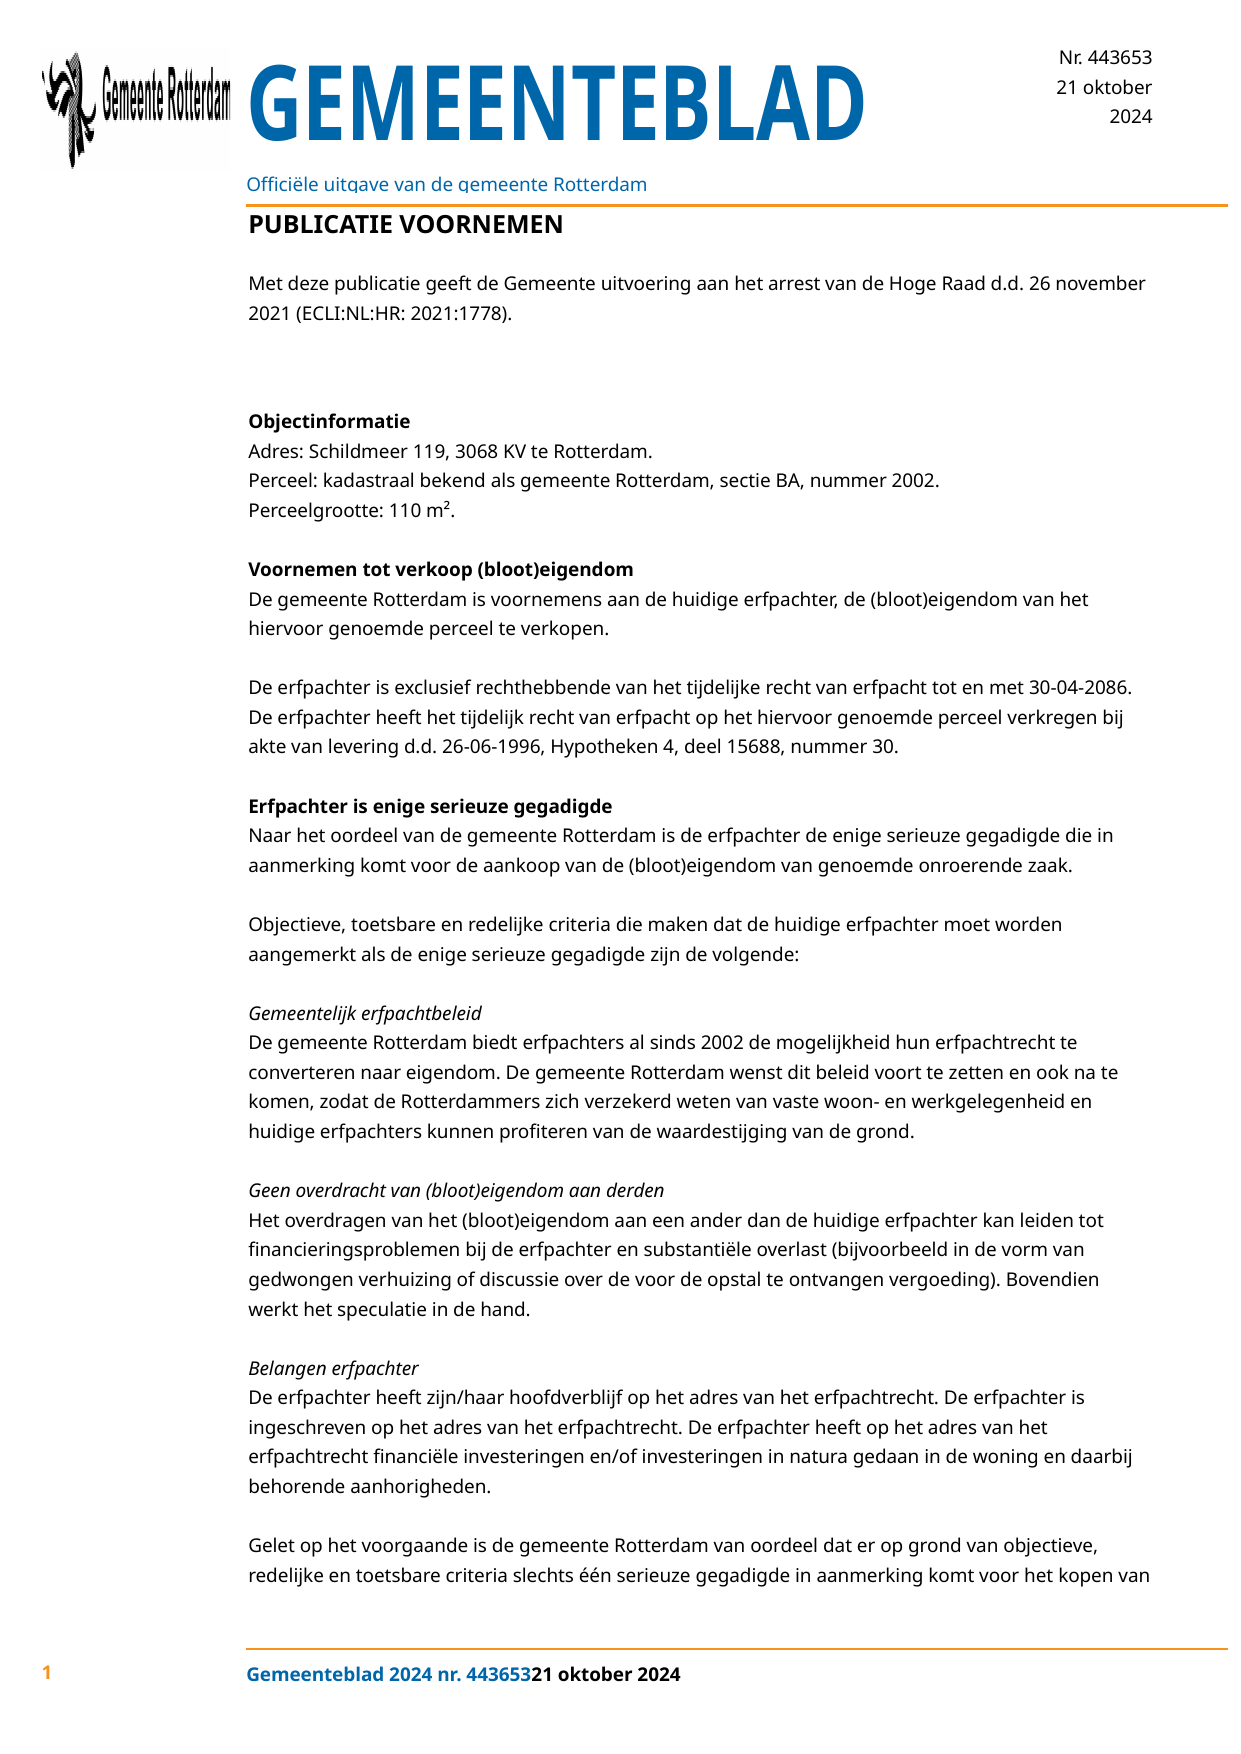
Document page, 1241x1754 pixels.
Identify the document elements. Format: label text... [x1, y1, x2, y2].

text De erfpachter is exclusief rechthebbende van het tijdelijke recht van erfpacht tot en met 30-04-2086. De erfpachter heeft het tijdelijk recht van erfpacht op het hiervoor genoemde perceel verkregen bij akte van levering d.d. 26-06-1996, Hypotheken 4, deel 15688, nummer 30. [248, 674, 1152, 759]
text PUBLICATIE VOORNEMEN [248, 207, 1152, 241]
text Belangen erfpachter [248, 1355, 1152, 1381]
text Gemeentelijk erfpachtbeleid [248, 1000, 1152, 1026]
text De erfpachter heeft zijn/haar hoofdverblijf op het adres van het erfpachtrecht. De erfpachter is ingeschreven op het adres van het erfpachtrecht. De erfpachter heeft op het adres van het erfpachtrecht financiële investeringen en/of investeringen in natura gedaan in de woning en daarbij behorende aanhorigheden. [248, 1384, 1152, 1499]
text Adres: Schildmeer 119, 3068 KV te Rotterdam. [248, 438, 1152, 464]
text Geen overdracht van (bloot)eigendom aan derden [248, 1177, 1152, 1203]
text Perceel: kadastraal bekend als gemeente Rotterdam, sectie BA, nummer 2002. [248, 467, 1152, 493]
text Objectinformatie [248, 408, 1152, 434]
text Gelet op het voorgaande is de gemeente Rotterdam van oordeel dat er op grond van objectieve, redelijke en toetsbare criteria slechts één serieuze gegadigde in aanmerking komt voor het kopen van [248, 1532, 1152, 1588]
text Perceelgrootte: 110 m². [248, 497, 1152, 523]
picture [41, 47, 231, 172]
text Objectieve, toetsbare en redelijke criteria die maken dat de huidige erfpachter moet worden aangemerkt als de enige serieuze gegadigde zijn de volgende: [248, 911, 1152, 967]
text Met deze publicatie geeft de Gemeente uitvoering aan het arrest van de Hoge Raad d.d. 26 november 2021 (ECLI:NL:HR: 2021:1778). [248, 270, 1152, 326]
text De gemeente Rotterdam biedt erfpachters al sinds 2002 de mogelijkheid hun erfpachtrecht te converteren naar eigendom. De gemeente Rotterdam wenst dit beleid voort te zetten en ook na te komen, zodat de Rotterdammers zich verzekerd weten van vaste woon- en werkgelegenheid en huidige erfpachters kunnen profiteren van de waardestijging van de grond. [248, 1029, 1152, 1144]
text De gemeente Rotterdam is voornemens aan de huidige erfpachter, de (bloot)eigendom van het hiervoor genoemde perceel te verkopen. [248, 586, 1152, 641]
text Voornemen tot verkoop (bloot)eigendom [248, 556, 1152, 582]
text Naar het oordeel van de gemeente Rotterdam is de erfpachter de enige serieuze gegadigde die in aanmerking komt voor de aankoop van de (bloot)eigendom van genoemde onroerende zaak. [248, 822, 1152, 878]
text Erfpachter is enige serieuze gegadigde [248, 793, 1152, 819]
text Het overdragen van het (bloot)eigendom aan een ander dan de huidige erfpachter kan leiden tot financieringsproblemen bij de erfpachter en substantiële overlast (bijvoorbeeld in de vorm van gedwongen verhuizing of discussie over de voor de opstal te ontvangen vergoeding). Bovendien werkt het speculatie in de hand. [248, 1207, 1152, 1322]
